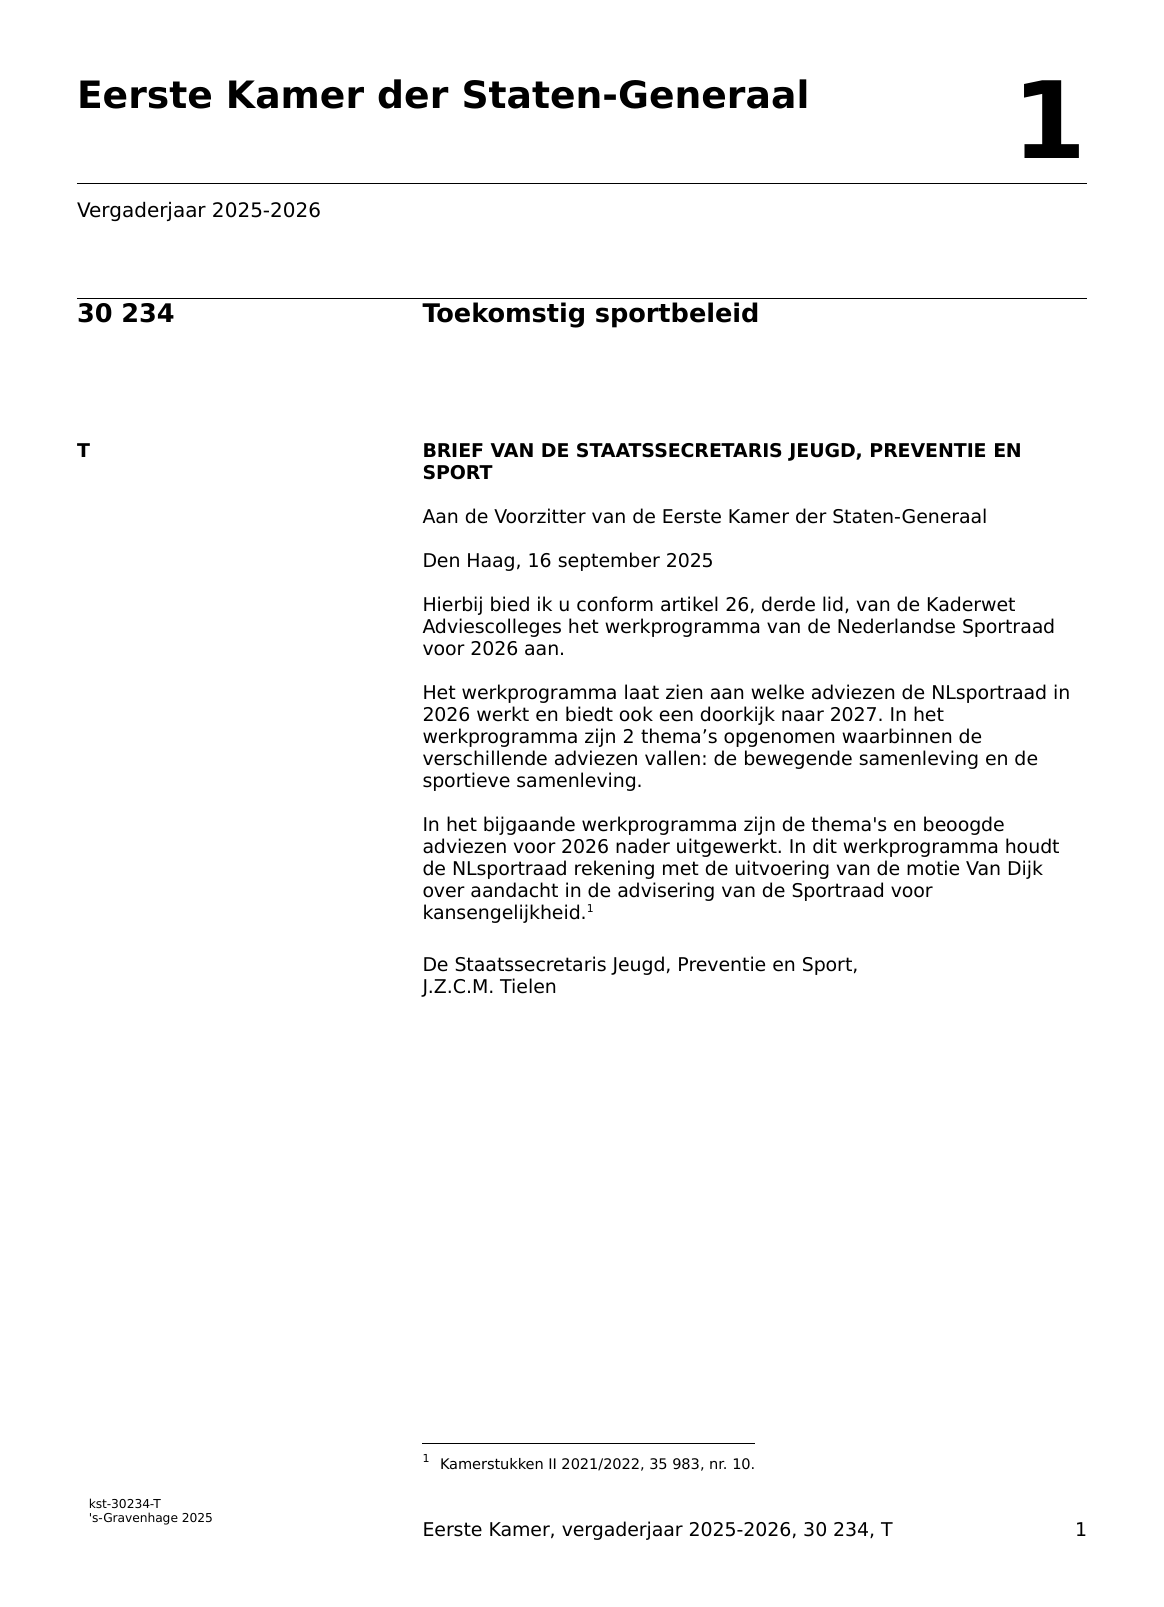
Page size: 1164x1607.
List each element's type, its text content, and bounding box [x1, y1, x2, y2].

text Kamerstukken II 2021/2022, 35 983, nr. 10. [422, 1452, 1087, 1474]
text Aan de Voorzitter van de Eerste Kamer der Staten-Generaal [422, 506, 1087, 528]
table_header Eerste Kamer der Staten-Generaal [77, 59, 886, 183]
table_cell Vergaderjaar 2025-2026 [77, 184, 1087, 298]
table_header 1 [886, 59, 1087, 183]
text Hierbij bied ik u conform artikel 26, derde lid, van de Kaderwet Adviescolleges het werkprogramma van de Nederlandse Sportraad voor 2026 aan. [422, 594, 1087, 660]
text 's-Gravenhage 2025 [88, 1511, 323, 1525]
subtitle 30 234 Toekomstig sportbeleid [77, 299, 1087, 329]
text Den Haag, 16 september 2025 [422, 550, 1087, 572]
text Het werkprogramma laat zien aan welke adviezen de NLsportraad in 2026 werkt en biedt ook een doorkijk naar 2027. In het werkprogramma zijn 2 thema’s opgenomen waarbinnen de verschillende adviezen vallen: de bewegende samenleving en de sportieve samenleving. [422, 682, 1087, 792]
text De Staatssecretaris Jeugd, Preventie en Sport, J.Z.C.M. Tielen [422, 954, 1087, 998]
text kst-30234-T [88, 1497, 323, 1511]
subtitle T BRIEF VAN DE STAATSSECRETARIS JEUGD, PREVENTIE EN SPORT [77, 440, 1087, 484]
text In het bijgaande werkprogramma zijn de thema's en beoogde adviezen voor 2026 nader uitgewerkt. In dit werkprogramma houdt de NLsportraad rekening met de uitvoering van de motie Van Dijk over aandacht in de advisering van de Sportraad voor kansengelijkheid. [422, 814, 1087, 924]
